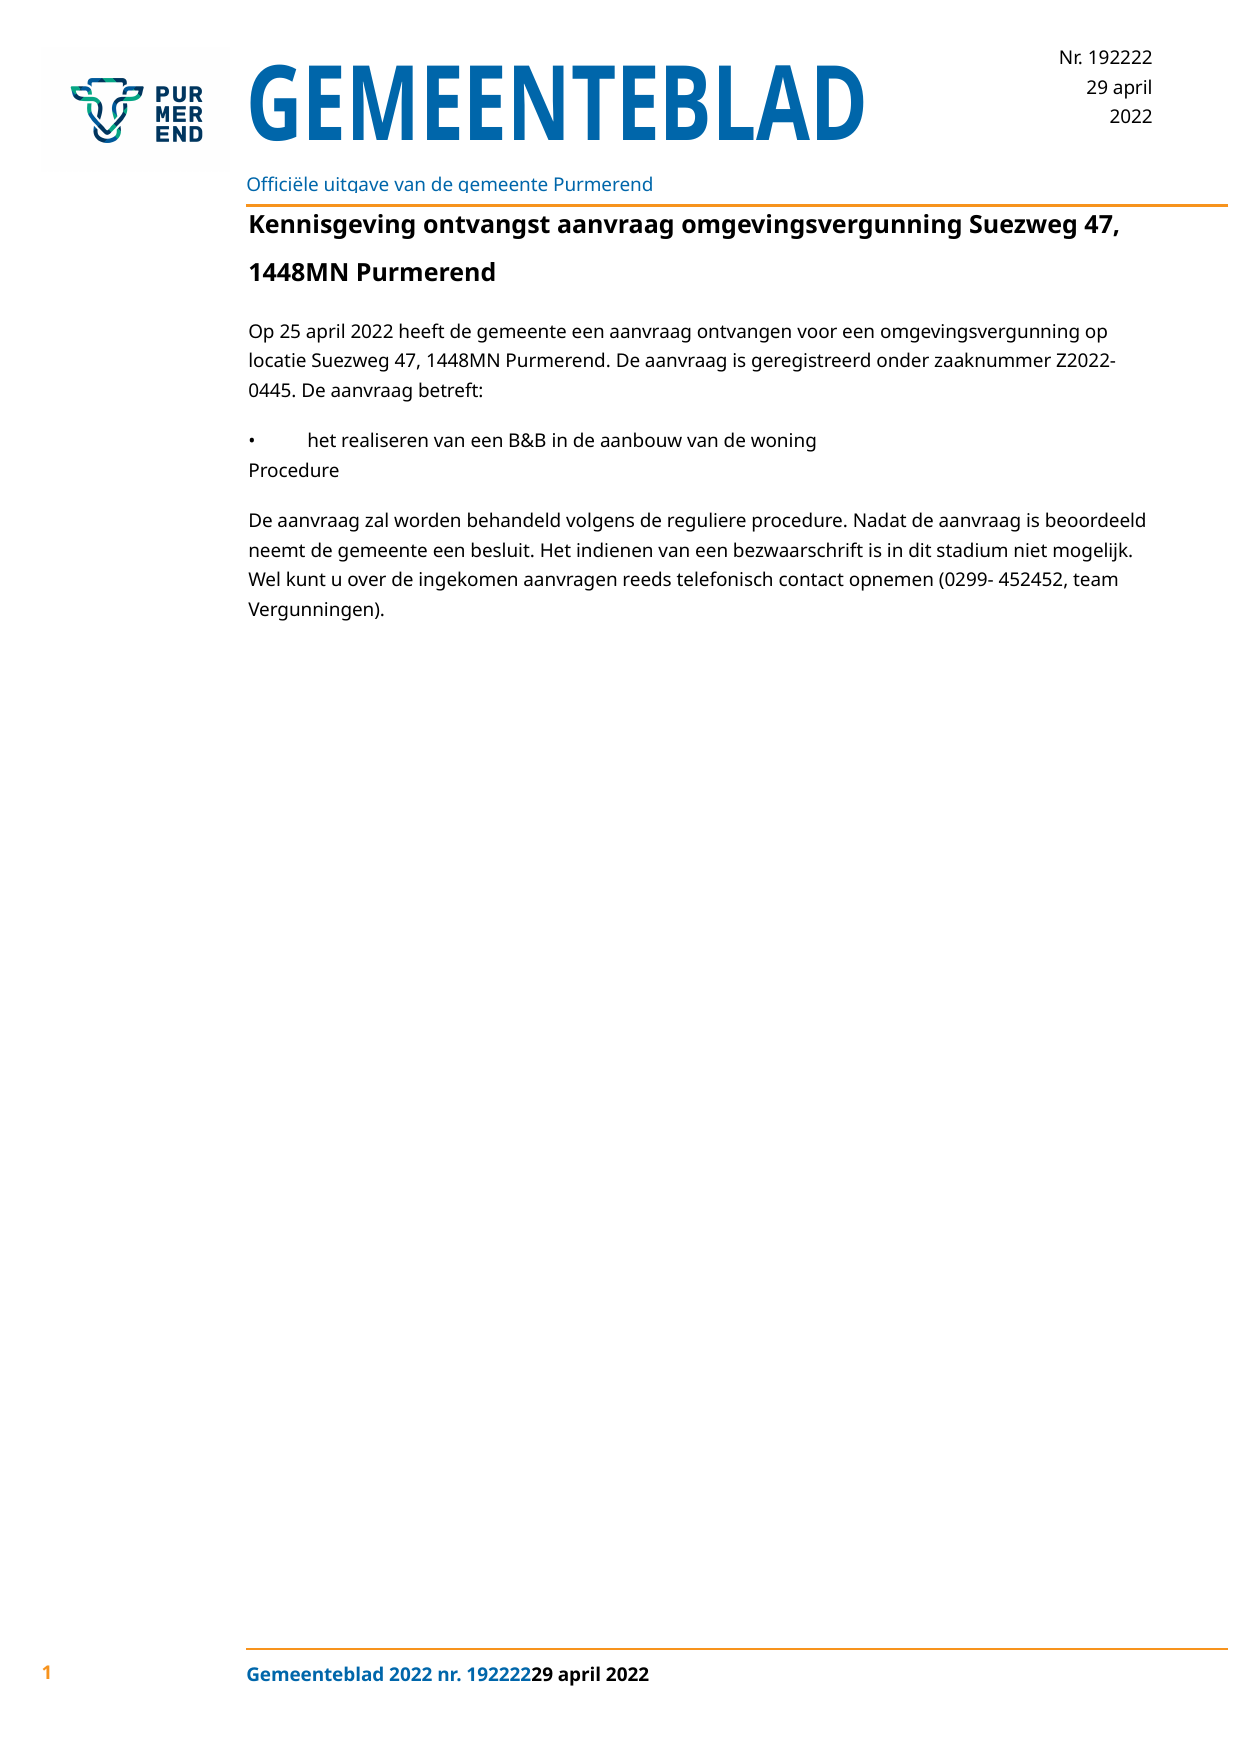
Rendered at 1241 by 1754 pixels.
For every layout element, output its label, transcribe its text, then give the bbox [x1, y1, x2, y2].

text Kennisgeving ontvangst aanvraag omgevingsvergunning Suezweg 47, 1448MN Purmerend [248, 207, 1152, 288]
text Procedure [248, 457, 1152, 483]
list het realiseren van een B&B in de aanbouw van de woning [248, 427, 1152, 453]
text De aanvraag zal worden behandeld volgens de reguliere procedure. Nadat de aanvraag is beoordeeld neemt de gemeente een besluit. Het indienen van een bezwaarschrift is in dit stadium niet mogelijk. Wel kunt u over de ingekomen aanvragen reeds telefonisch contact opnemen (0299- 452452, team Vergunningen). [248, 507, 1152, 622]
text Op 25 april 2022 heeft de gemeente een aanvraag ontvangen voor een omgevingsvergunning op locatie Suezweg 47, 1448MN Purmerend. De aanvraag is geregistreerd onder zaaknummer Z2022-0445. De aanvraag betreft: [248, 318, 1152, 403]
picture [41, 47, 231, 172]
